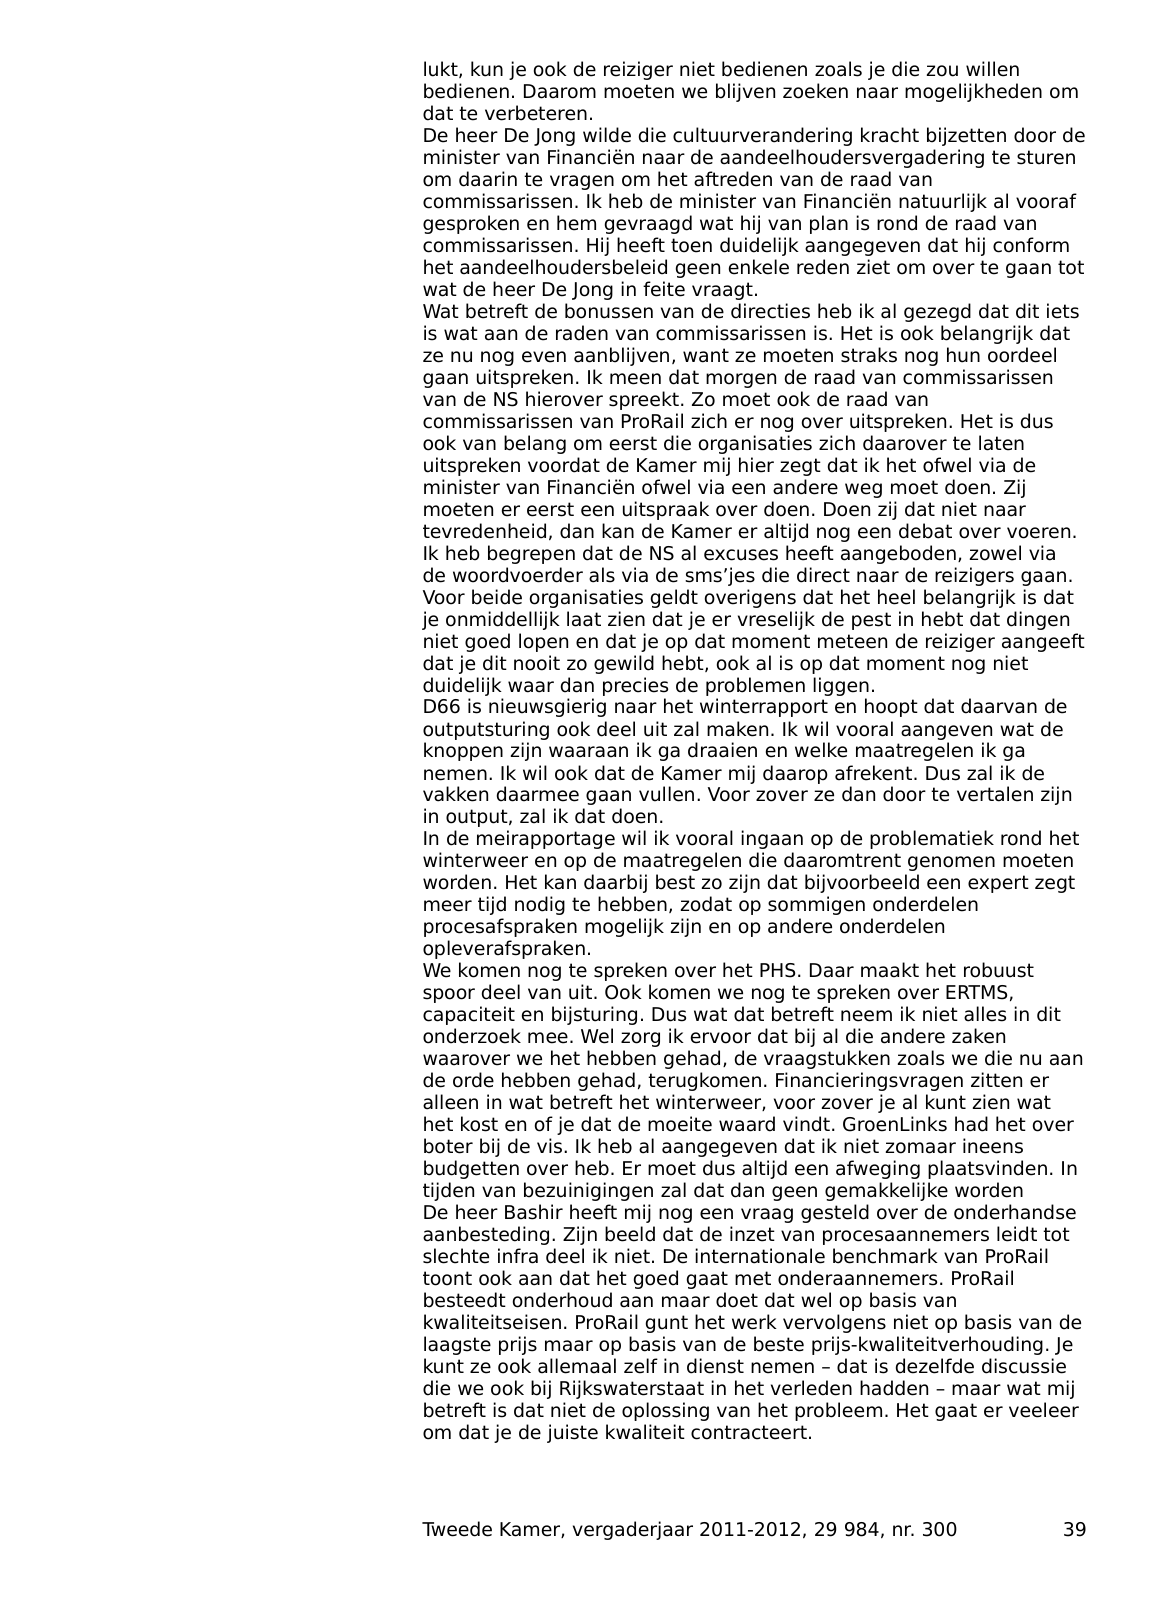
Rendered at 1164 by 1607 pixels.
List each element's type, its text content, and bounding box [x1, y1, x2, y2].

text D66 is nieuwsgierig naar het winterrapport en hoopt dat daarvan de outputsturing ook deel uit zal maken. Ik wil vooral aangeven wat de knoppen zijn waaraan ik ga draaien en welke maatregelen ik ga nemen. Ik wil ook dat de Kamer mij daarop afrekent. Dus zal ik de vakken daarmee gaan vullen. Voor zover ze dan door te vertalen zijn in output, zal ik dat doen. [422, 696, 1087, 828]
text Wat betreft de bonussen van de directies heb ik al gezegd dat dit iets is wat aan de raden van commissarissen is. Het is ook belangrijk dat ze nu nog even aanblijven, want ze moeten straks nog hun oordeel gaan uitspreken. Ik meen dat morgen de raad van commissarissen van de NS hierover spreekt. Zo moet ook de raad van commissarissen van ProRail zich er nog over uitspreken. Het is dus ook van belang om eerst die organisaties zich daarover te laten uitspreken voordat de Kamer mij hier zegt dat ik het ofwel via de minister van Financiën ofwel via een andere weg moet doen. Zij moeten er eerst een uitspraak over doen. Doen zij dat niet naar tevredenheid, dan kan de Kamer er altijd nog een debat over voeren. [422, 301, 1087, 543]
text In de meirapportage wil ik vooral ingaan op de problematiek rond het winterweer en op de maatregelen die daaromtrent genomen moeten worden. Het kan daarbij best zo zijn dat bijvoorbeeld een expert zegt meer tijd nodig te hebben, zodat op sommigen onderdelen procesafspraken mogelijk zijn en op andere onderdelen opleverafspraken. [422, 828, 1087, 960]
text De heer De Jong wilde die cultuurverandering kracht bijzetten door de minister van Financiën naar de aandeelhoudersvergadering te sturen om daarin te vragen om het aftreden van de raad van commissarissen. Ik heb de minister van Financiën natuurlijk al vooraf gesproken en hem gevraagd wat hij van plan is rond de raad van commissarissen. Hij heeft toen duidelijk aangegeven dat hij conform het aandeelhoudersbeleid geen enkele reden ziet om over te gaan tot wat de heer De Jong in feite vraagt. [422, 125, 1087, 301]
text Ik heb begrepen dat de NS al excuses heeft aangeboden, zowel via de woordvoerder als via de sms’jes die direct naar de reizigers gaan. Voor beide organisaties geldt overigens dat het heel belangrijk is dat je onmiddellijk laat zien dat je er vreselijk de pest in hebt dat dingen niet goed lopen en dat je op dat moment meteen de reiziger aangeeft dat je dit nooit zo gewild hebt, ook al is op dat moment nog niet duidelijk waar dan precies de problemen liggen. [422, 543, 1087, 696]
text We komen nog te spreken over het PHS. Daar maakt het robuust spoor deel van uit. Ook komen we nog te spreken over ERTMS, capaciteit en bijsturing. Dus wat dat betreft neem ik niet alles in dit onderzoek mee. Wel zorg ik ervoor dat bij al die andere zaken waarover we het hebben gehad, de vraagstukken zoals we die nu aan de orde hebben gehad, terugkomen. Financieringsvragen zitten er alleen in wat betreft het winterweer, voor zover je al kunt zien wat het kost en of je dat de moeite waard vindt. GroenLinks had het over boter bij de vis. Ik heb al aangegeven dat ik niet zomaar ineens budgetten over heb. Er moet dus altijd een afweging plaatsvinden. In tijden van bezuinigingen zal dat dan geen gemakkelijke worden [422, 960, 1087, 1202]
text De heer Bashir heeft mij nog een vraag gesteld over de onderhandse aanbesteding. Zijn beeld dat de inzet van procesaannemers leidt tot slechte infra deel ik niet. De internationale benchmark van ProRail toont ook aan dat het goed gaat met onderaannemers. ProRail besteedt onderhoud aan maar doet dat wel op basis van kwaliteitseisen. ProRail gunt het werk vervolgens niet op basis van de laagste prijs maar op basis van de beste prijs-kwaliteitverhouding. Je kunt ze ook allemaal zelf in dienst nemen – dat is dezelfde discussie die we ook bij Rijkswaterstaat in het verleden hadden – maar wat mij betreft is dat niet de oplossing van het probleem. Het gaat er veeleer om dat je de juiste kwaliteit contracteert. [422, 1202, 1087, 1444]
text lukt, kun je ook de reiziger niet bedienen zoals je die zou willen bedienen. Daarom moeten we blijven zoeken naar mogelijkheden om dat te verbeteren. [422, 59, 1087, 125]
